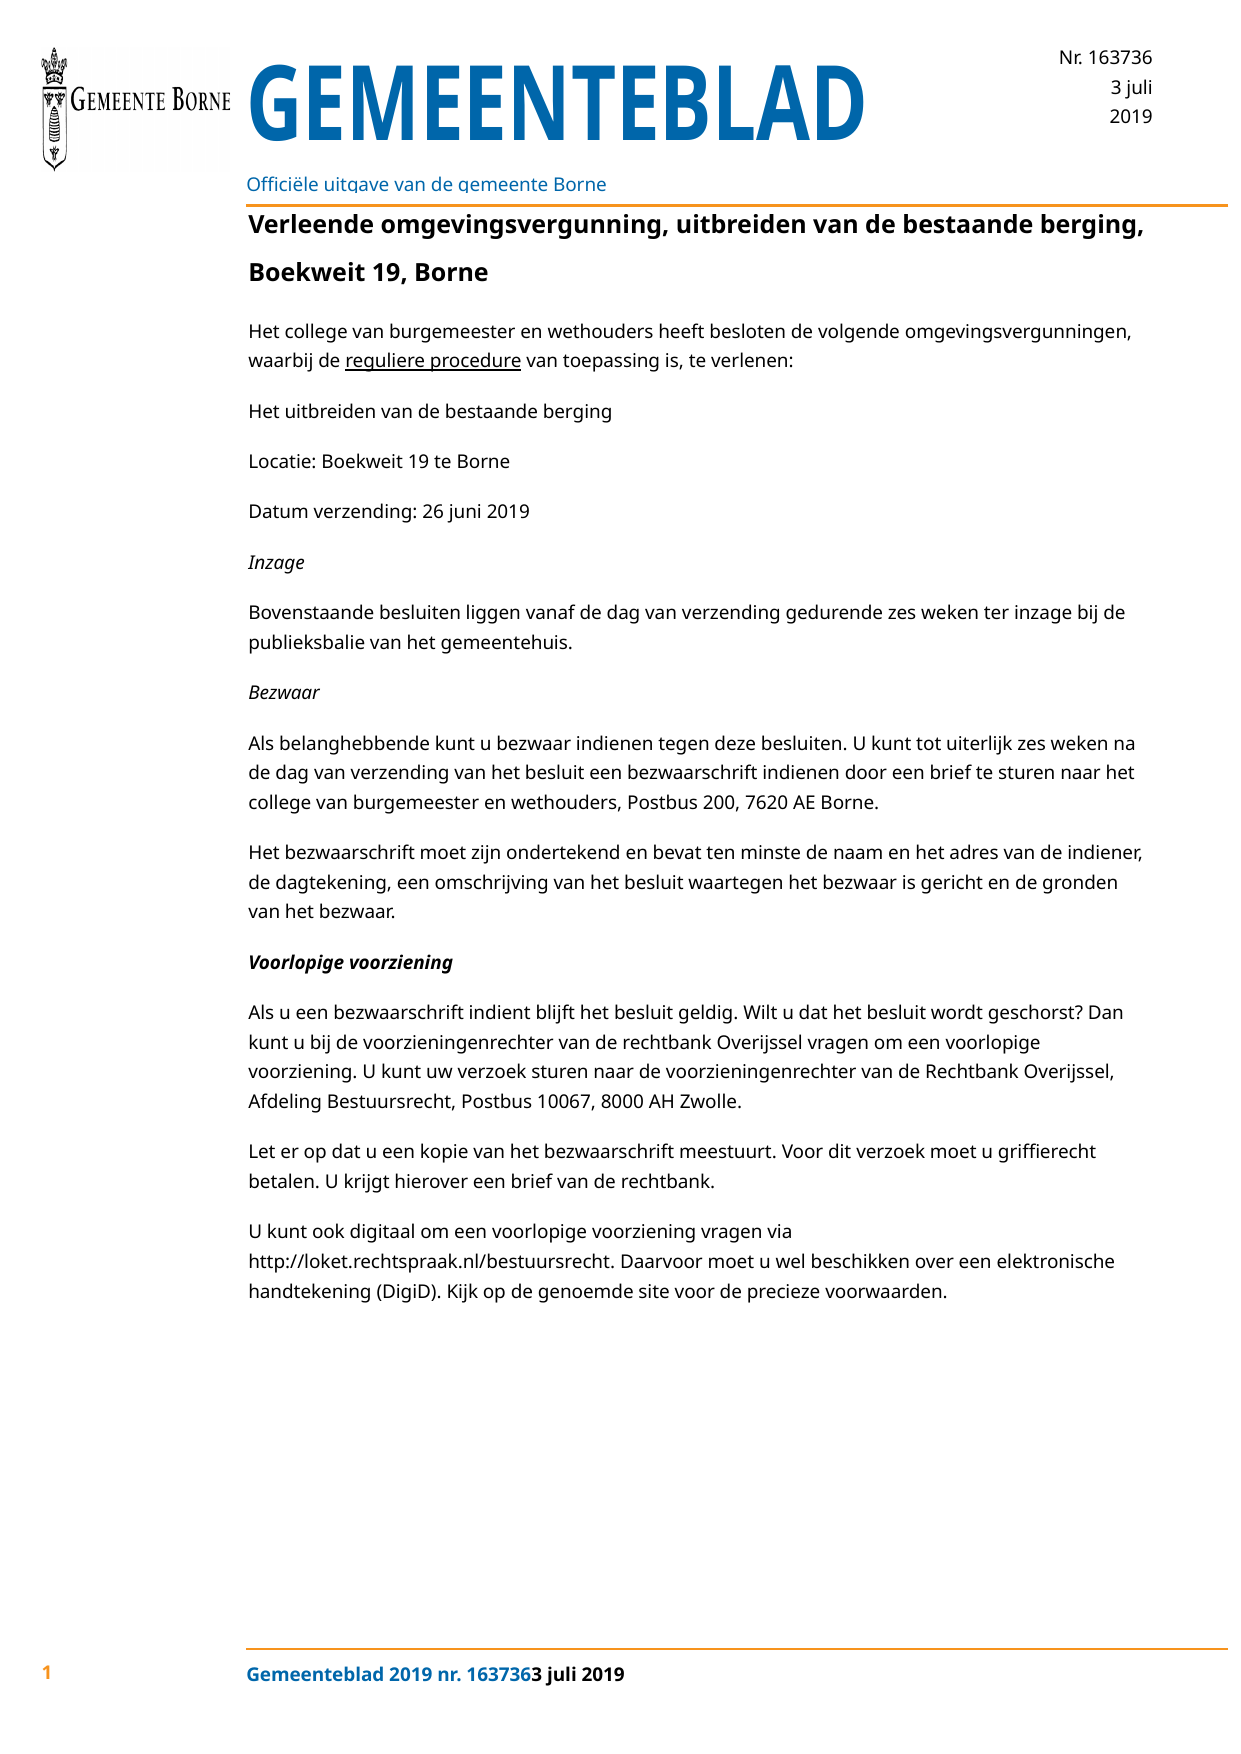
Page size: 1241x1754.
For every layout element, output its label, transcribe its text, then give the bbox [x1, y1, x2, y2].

text Locatie: Boekweit 19 te Borne [248, 448, 1152, 474]
text Het college van burgemeester en wethouders heeft besloten de volgende omgevingsvergunningen, waarbij de reguliere procedure van toepassing is, te verlenen: [248, 318, 1152, 373]
text Let er op dat u een kopie van het bezwaarschrift meestuurt. Voor dit verzoek moet u griffierecht betalen. U krijgt hierover een brief van de rechtbank. [248, 1139, 1152, 1194]
text Als u een bezwaarschrift indient blijft het besluit geldig. Wilt u dat het besluit wordt geschorst? Dan kunt u bij de voorzieningenrechter van de rechtbank Overijssel vragen om een voorlopige voorziening. U kunt uw verzoek sturen naar de voorzieningenrechter van de Rechtbank Overijssel, Afdeling Bestuursrecht, Postbus 10067, 8000 AH Zwolle. [248, 999, 1152, 1114]
picture [41, 47, 231, 172]
text Het bezwaarschrift moet zijn ondertekend en bevat ten minste de naam en het adres van de indiener, de dagtekening, een omschrijving van het besluit waartegen het bezwaar is gericht en de gronden van het bezwaar. [248, 839, 1152, 924]
text Voorlopige voorziening [248, 949, 1152, 975]
text Datum verzending: 26 juni 2019 [248, 499, 1152, 524]
text U kunt ook digitaal om een voorlopige voorziening vragen via http://loket.rechtspraak.nl/bestuursrecht. Daarvoor moet u wel beschikken over een elektronische handtekening (DigiD). Kijk op de genoemde site voor de precieze voorwaarden. [248, 1219, 1152, 1304]
text Inzage [248, 549, 1152, 575]
text Als belanghebbende kunt u bezwaar indienen tegen deze besluiten. U kunt tot uiterlijk zes weken na de dag van verzending van het besluit een bezwaarschrift indienen door een brief te sturen naar het college van burgemeester en wethouders, Postbus 200, 7620 AE Borne. [248, 730, 1152, 815]
text Bezwaar [248, 679, 1152, 705]
text Bovenstaande besluiten liggen vanaf de dag van verzending gedurende zes weken ter inzage bij de publieksbalie van het gemeentehuis. [248, 599, 1152, 655]
text Het uitbreiden van de bestaande berging [248, 398, 1152, 424]
text Verleende omgevingsvergunning, uitbreiden van de bestaande berging, Boekweit 19, Borne [248, 207, 1152, 288]
